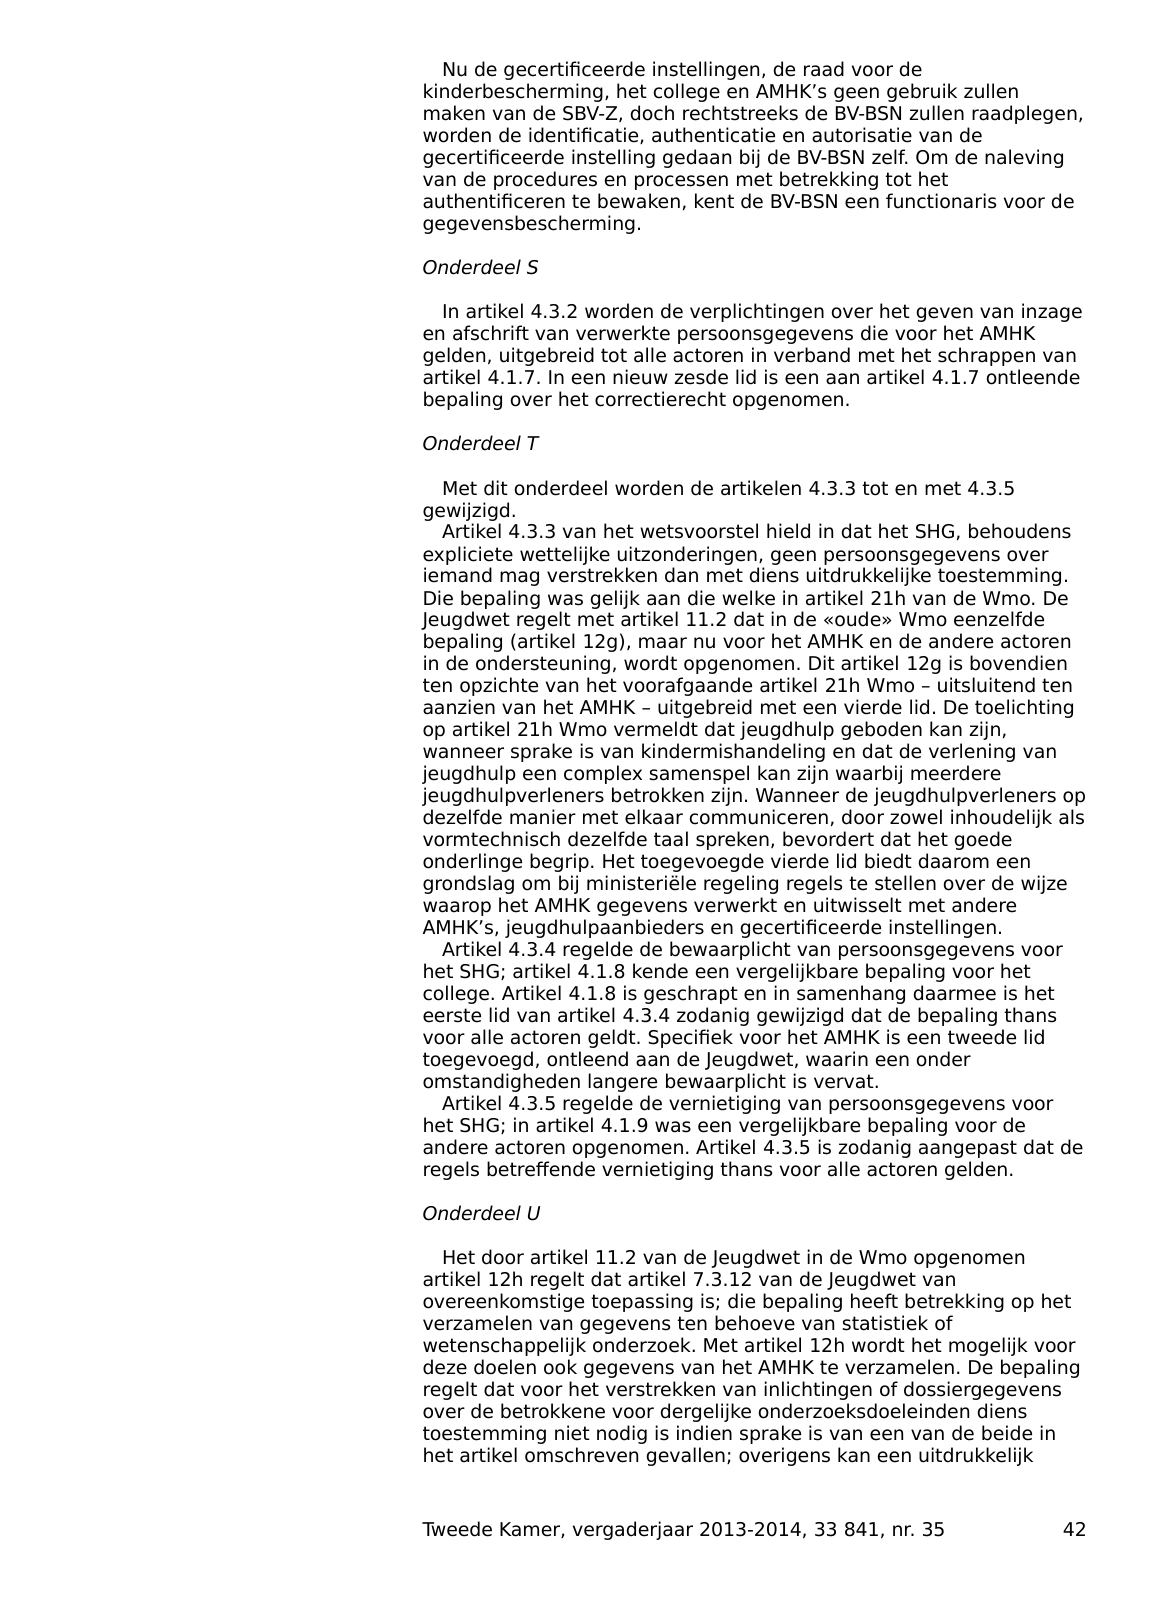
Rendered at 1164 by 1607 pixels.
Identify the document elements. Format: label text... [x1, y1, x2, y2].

text Artikel 4.3.4 regelde de bewaarplicht van persoonsgegevens voor het SHG; artikel 4.1.8 kende een vergelijkbare bepaling voor het college. Artikel 4.1.8 is geschrapt en in samenhang daarmee is het eerste lid van artikel 4.3.4 zodanig gewijzigd dat de bepaling thans voor alle actoren geldt. Specifiek voor het AMHK is een tweede lid toegevoegd, ontleend aan de Jeugdwet, waarin een onder omstandigheden langere bewaarplicht is vervat. [422, 939, 1087, 1093]
text Artikel 4.3.3 van het wetsvoorstel hield in dat het SHG, behoudens expliciete wettelijke uitzonderingen, geen persoonsgegevens over iemand mag verstrekken dan met diens uitdrukkelijke toestemming. Die bepaling was gelijk aan die welke in artikel 21h van de Wmo. De Jeugdwet regelt met artikel 11.2 dat in de «oude» Wmo eenzelfde bepaling (artikel 12g), maar nu voor het AMHK en de andere actoren in de ondersteuning, wordt opgenomen. Dit artikel 12g is bovendien ten opzichte van het voorafgaande artikel 21h Wmo – uitsluitend ten aanzien van het AMHK – uitgebreid met een vierde lid. De toelichting op artikel 21h Wmo vermeldt dat jeugdhulp geboden kan zijn, wanneer sprake is van kindermishandeling en dat de verlening van jeugdhulp een complex samenspel kan zijn waarbij meerdere jeugdhulpverleners betrokken zijn. Wanneer de jeugdhulpverleners op dezelfde manier met elkaar communiceren, door zowel inhoudelijk als vormtechnisch dezelfde taal spreken, bevordert dat het goede onderlinge begrip. Het toegevoegde vierde lid biedt daarom een grondslag om bij ministeriële regeling regels te stellen over de wijze waarop het AMHK gegevens verwerkt en uitwisselt met andere AMHK’s, jeugdhulpaanbieders en gecertificeerde instellingen. [422, 521, 1087, 939]
text Het door artikel 11.2 van de Jeugdwet in de Wmo opgenomen artikel 12h regelt dat artikel 7.3.12 van de Jeugdwet van overeenkomstige toepassing is; die bepaling heeft betrekking op het verzamelen van gegevens ten behoeve van statistiek of wetenschappelijk onderzoek. Met artikel 12h wordt het mogelijk voor deze doelen ook gegevens van het AMHK te verzamelen. De bepaling regelt dat voor het verstrekken van inlichtingen of dossiergegevens over de betrokkene voor dergelijke onderzoeksdoeleinden diens toestemming niet nodig is indien sprake is van een van de beide in het artikel omschreven gevallen; overigens kan een uitdrukkelijk [422, 1247, 1087, 1467]
text Artikel 4.3.5 regelde de vernietiging van persoonsgegevens voor het SHG; in artikel 4.1.9 was een vergelijkbare bepaling voor de andere actoren opgenomen. Artikel 4.3.5 is zodanig aangepast dat de regels betreffende vernietiging thans voor alle actoren gelden. [422, 1093, 1087, 1181]
text In artikel 4.3.2 worden de verplichtingen over het geven van inzage en afschrift van verwerkte persoonsgegevens die voor het AMHK gelden, uitgebreid tot alle actoren in verband met het schrappen van artikel 4.1.7. In een nieuw zesde lid is een aan artikel 4.1.7 ontleende bepaling over het correctierecht opgenomen. [422, 301, 1087, 411]
text Nu de gecertificeerde instellingen, de raad voor de kinderbescherming, het college en AMHK’s geen gebruik zullen maken van de SBV-Z, doch rechtstreeks de BV-BSN zullen raadplegen, worden de identificatie, authenticatie en autorisatie van de gecertificeerde instelling gedaan bij de BV-BSN zelf. Om de naleving van de procedures en processen met betrekking tot het authentificeren te bewaken, kent de BV-BSN een functionaris voor de gegevensbescherming. [422, 59, 1087, 235]
subtitle Onderdeel S [422, 257, 1087, 279]
text Met dit onderdeel worden de artikelen 4.3.3 tot en met 4.3.5 gewijzigd. [422, 477, 1087, 521]
subtitle Onderdeel T [422, 433, 1087, 455]
subtitle Onderdeel U [422, 1203, 1087, 1225]
